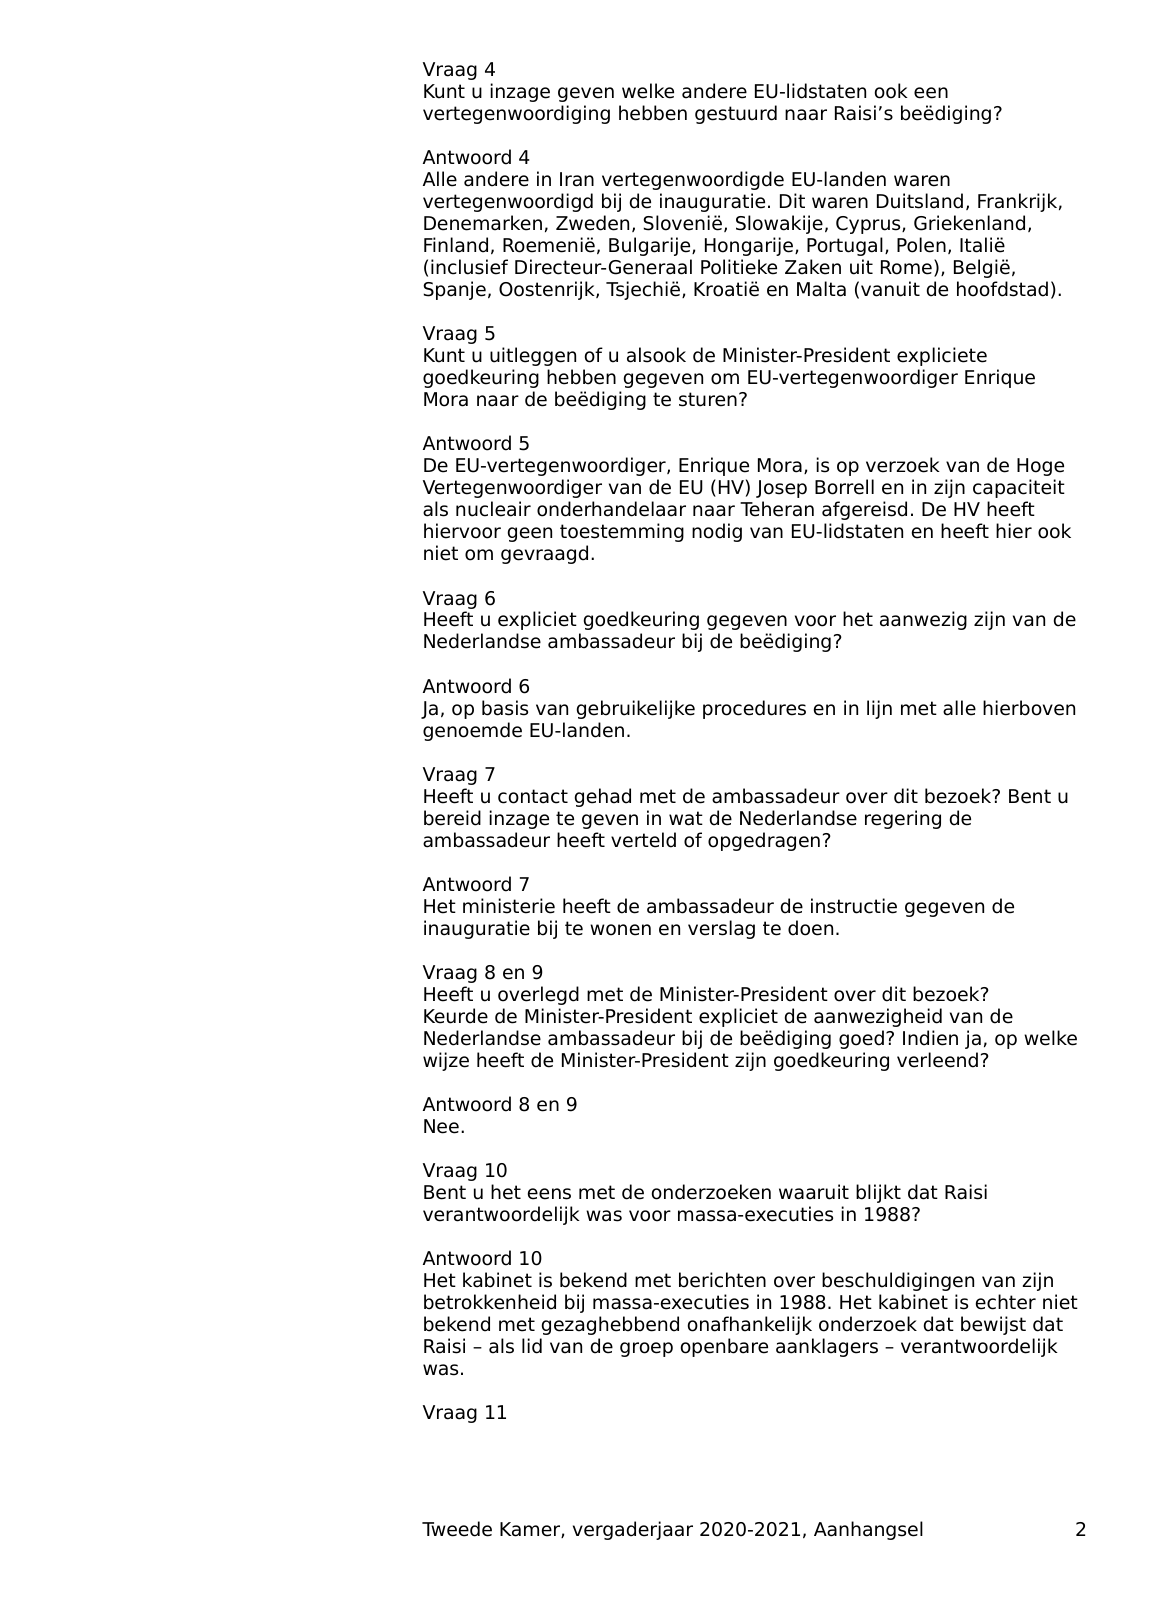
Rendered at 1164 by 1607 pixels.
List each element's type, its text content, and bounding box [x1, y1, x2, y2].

text Het ministerie heeft de ambassadeur de instructie gegeven de inauguratie bij te wonen en verslag te doen. [422, 896, 1087, 940]
text Antwoord 5 [422, 433, 1087, 455]
text Kunt u inzage geven welke andere EU-lidstaten ook een vertegenwoordiging hebben gestuurd naar Raisi’s beëdiging? [422, 81, 1087, 125]
text Vraag 7 [422, 764, 1087, 786]
text Heeft u overlegd met de Minister-President over dit bezoek? [422, 984, 1087, 1006]
text Heeft u contact gehad met de ambassadeur over dit bezoek? Bent u bereid inzage te geven in wat de Nederlandse regering de ambassadeur heeft verteld of opgedragen? [422, 786, 1087, 852]
text Antwoord 6 [422, 676, 1087, 697]
text Heeft u expliciet goedkeuring gegeven voor het aanwezig zijn van de Nederlandse ambassadeur bij de beëdiging? [422, 609, 1087, 653]
text Alle andere in Iran vertegenwoordigde EU-landen waren vertegenwoordigd bij de inauguratie. Dit waren Duitsland, Frankrijk, Denemarken, Zweden, Slovenië, Slowakije, Cyprus, Griekenland, Finland, Roemenië, Bulgarije, Hongarije, Portugal, Polen, Italië (inclusief Directeur-Generaal Politieke Zaken uit Rome), België, Spanje, Oostenrijk, Tsjechië, Kroatië en Malta (vanuit de hoofdstad). [422, 169, 1087, 301]
text Nee. [422, 1116, 1087, 1138]
text Bent u het eens met de onderzoeken waaruit blijkt dat Raisi verantwoordelijk was voor massa-executies in 1988? [422, 1182, 1087, 1226]
text Vraag 8 en 9 [422, 962, 1087, 984]
text Ja, op basis van gebruikelijke procedures en in lijn met alle hierboven genoemde EU-landen. [422, 697, 1087, 741]
text De EU-vertegenwoordiger, Enrique Mora, is op verzoek van de Hoge Vertegenwoordiger van de EU (HV) Josep Borrell en in zijn capaciteit als nucleair onderhandelaar naar Teheran afgereisd. De HV heeft hiervoor geen toestemming nodig van EU-lidstaten en heeft hier ook niet om gevraagd. [422, 455, 1087, 565]
text Antwoord 4 [422, 147, 1087, 169]
text Keurde de Minister-President expliciet de aanwezigheid van de Nederlandse ambassadeur bij de beëdiging goed? Indien ja, op welke wijze heeft de Minister-President zijn goedkeuring verleend? [422, 1006, 1087, 1072]
text Vraag 5 [422, 323, 1087, 345]
text Kunt u uitleggen of u alsook de Minister-President expliciete goedkeuring hebben gegeven om EU-vertegenwoordiger Enrique Mora naar de beëdiging te sturen? [422, 345, 1087, 411]
text Vraag 10 [422, 1160, 1087, 1182]
text Antwoord 8 en 9 [422, 1094, 1087, 1116]
text Vraag 6 [422, 587, 1087, 609]
text Vraag 11 [422, 1402, 1087, 1424]
text Het kabinet is bekend met berichten over beschuldigingen van zijn betrokkenheid bij massa-executies in 1988. Het kabinet is echter niet bekend met gezaghebbend onafhankelijk onderzoek dat bewijst dat Raisi – als lid van de groep openbare aanklagers – verantwoordelijk was. [422, 1270, 1087, 1380]
text Vraag 4 [422, 59, 1087, 81]
text Antwoord 10 [422, 1248, 1087, 1270]
text Antwoord 7 [422, 874, 1087, 896]
